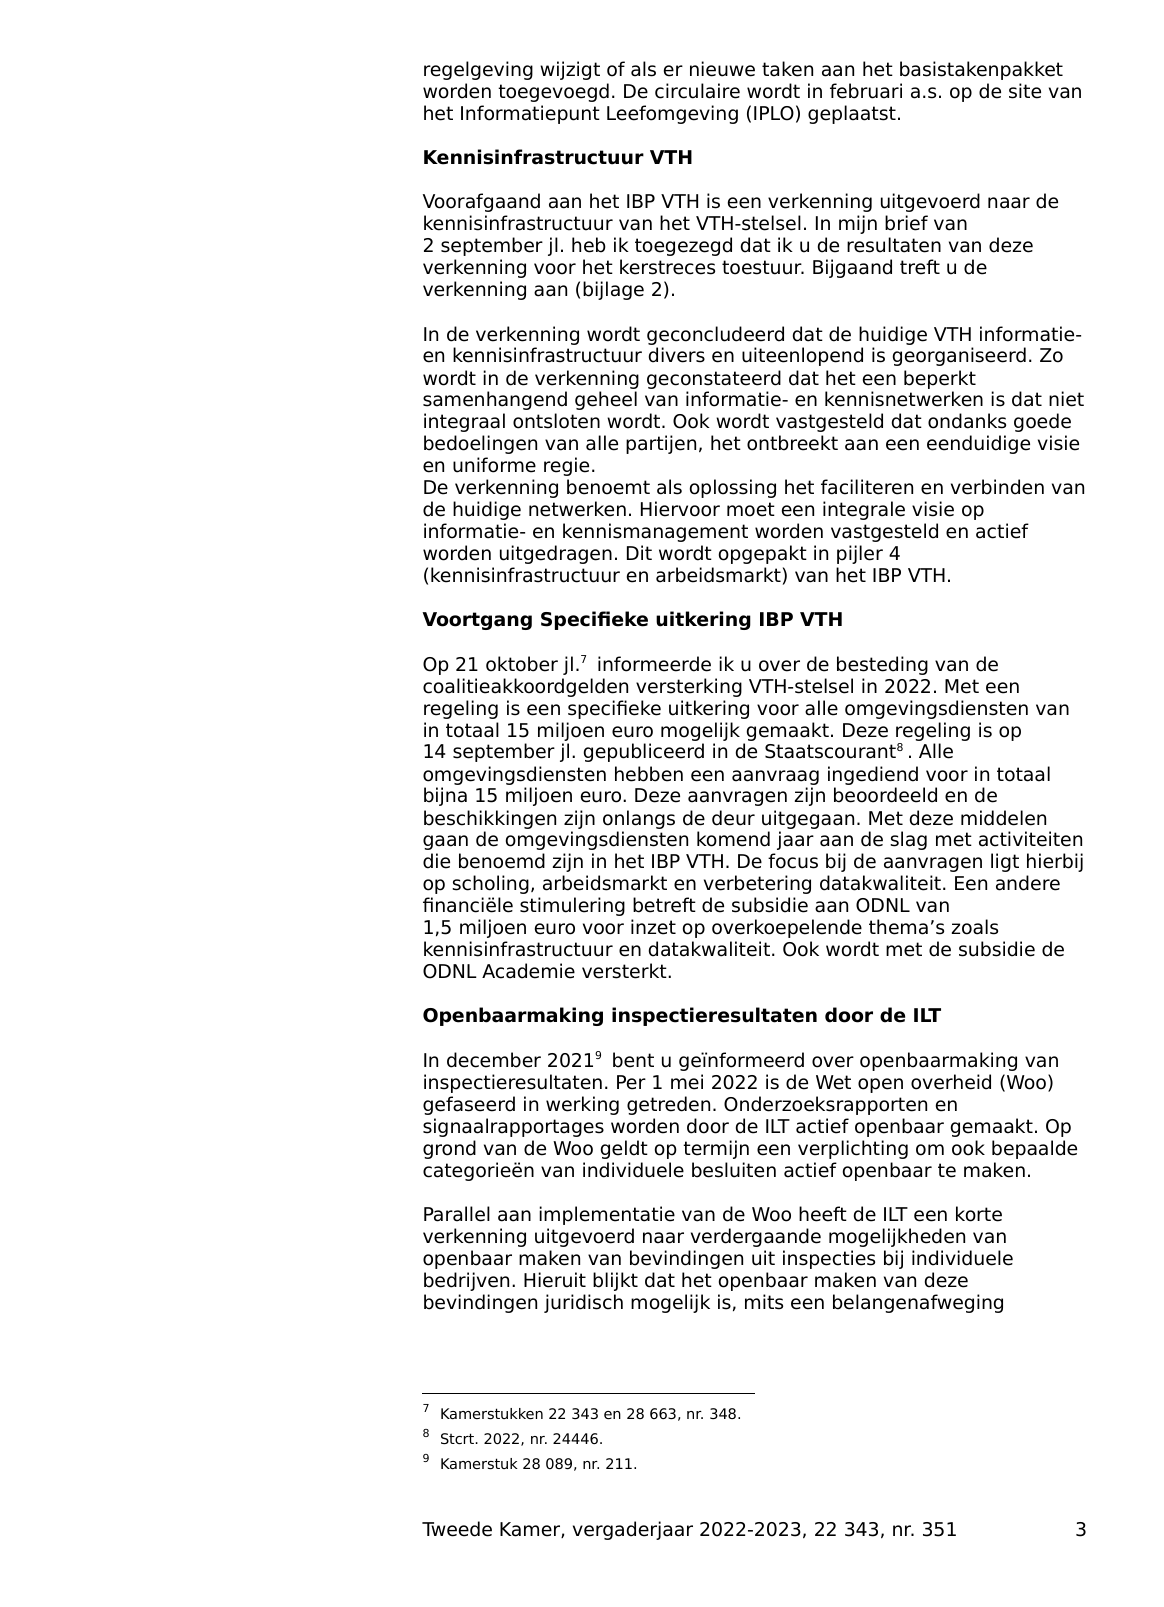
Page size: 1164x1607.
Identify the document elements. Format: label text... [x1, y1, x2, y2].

text Kamerstuk 28 089, nr. 211. [422, 1452, 1087, 1474]
text In december 2021 bent u geïnformeerd over openbaarmaking van inspectieresultaten. Per 1 mei 2022 is de Wet open overheid (Woo) gefaseerd in werking getreden. Onderzoeksrapporten en signaalrapportages worden door de ILT actief openbaar gemaakt. Op grond van de Woo geldt op termijn een verplichting om ook bepaalde categorieën van individuele besluiten actief openbaar te maken. [422, 1049, 1087, 1181]
subtitle Voortgang Specifieke uitkering IBP VTH [422, 609, 1087, 631]
text regelgeving wijzigt of als er nieuwe taken aan het basistakenpakket worden toegevoegd. De circulaire wordt in februari a.s. op de site van het Informatiepunt Leefomgeving (IPLO) geplaatst. [422, 59, 1087, 125]
text In de verkenning wordt geconcludeerd dat de huidige VTH informatie- en kennisinfrastructuur divers en uiteenlopend is georganiseerd. Zo wordt in de verkenning geconstateerd dat het een beperkt samenhangend geheel van informatie- en kennisnetwerken is dat niet integraal ontsloten wordt. Ook wordt vastgesteld dat ondanks goede bedoelingen van alle partijen, het ontbreekt aan een eenduidige visie en uniforme regie. [422, 323, 1087, 477]
text Stcrt. 2022, nr. 24446. [422, 1427, 1087, 1449]
text Parallel aan implementatie van de Woo heeft de ILT een korte verkenning uitgevoerd naar verdergaande mogelijkheden van openbaar maken van bevindingen uit inspecties bij individuele bedrijven. Hieruit blijkt dat het openbaar maken van deze bevindingen juridisch mogelijk is, mits een belangenafweging [422, 1204, 1087, 1313]
subtitle Openbaarmaking inspectieresultaten door de ILT [422, 1005, 1087, 1027]
text Kamerstukken 22 343 en 28 663, nr. 348. [422, 1402, 1087, 1424]
text De verkenning benoemt als oplossing het faciliteren en verbinden van de huidige netwerken. Hiervoor moet een integrale visie op informatie- en kennismanagement worden vastgesteld en actief worden uitgedragen. Dit wordt opgepakt in pijler 4 (kennisinfrastructuur en arbeidsmarkt) van het IBP VTH. [422, 477, 1087, 587]
text Voorafgaand aan het IBP VTH is een verkenning uitgevoerd naar de kennisinfrastructuur van het VTH-stelsel. In mijn brief van 2 september jl. heb ik toegezegd dat ik u de resultaten van deze verkenning voor het kerstreces toestuur. Bijgaand treft u de verkenning aan (bijlage 2). [422, 191, 1087, 301]
subtitle Kennisinfrastructuur VTH [422, 147, 1087, 169]
text Op 21 oktober jl. informeerde ik u over de besteding van de coalitieakkoordgelden versterking VTH-stelsel in 2022. Met een regeling is een specifieke uitkering voor alle omgevingsdiensten van in totaal 15 miljoen euro mogelijk gemaakt. Deze regeling is op 14 september jl. gepubliceerd in de Staatscourant. Alle omgevingsdiensten hebben een aanvraag ingediend voor in totaal bijna 15 miljoen euro. Deze aanvragen zijn beoordeeld en de beschikkingen zijn onlangs de deur uitgegaan. Met deze middelen gaan de omgevingsdiensten komend jaar aan de slag met activiteiten die benoemd zijn in het IBP VTH. De focus bij de aanvragen ligt hierbij op scholing, arbeidsmarkt en verbetering datakwaliteit. Een andere financiële stimulering betreft de subsidie aan ODNL van 1,5 miljoen euro voor inzet op overkoepelende thema’s zoals kennisinfrastructuur en datakwaliteit. Ook wordt met de subsidie de ODNL Academie versterkt. [422, 653, 1087, 983]
